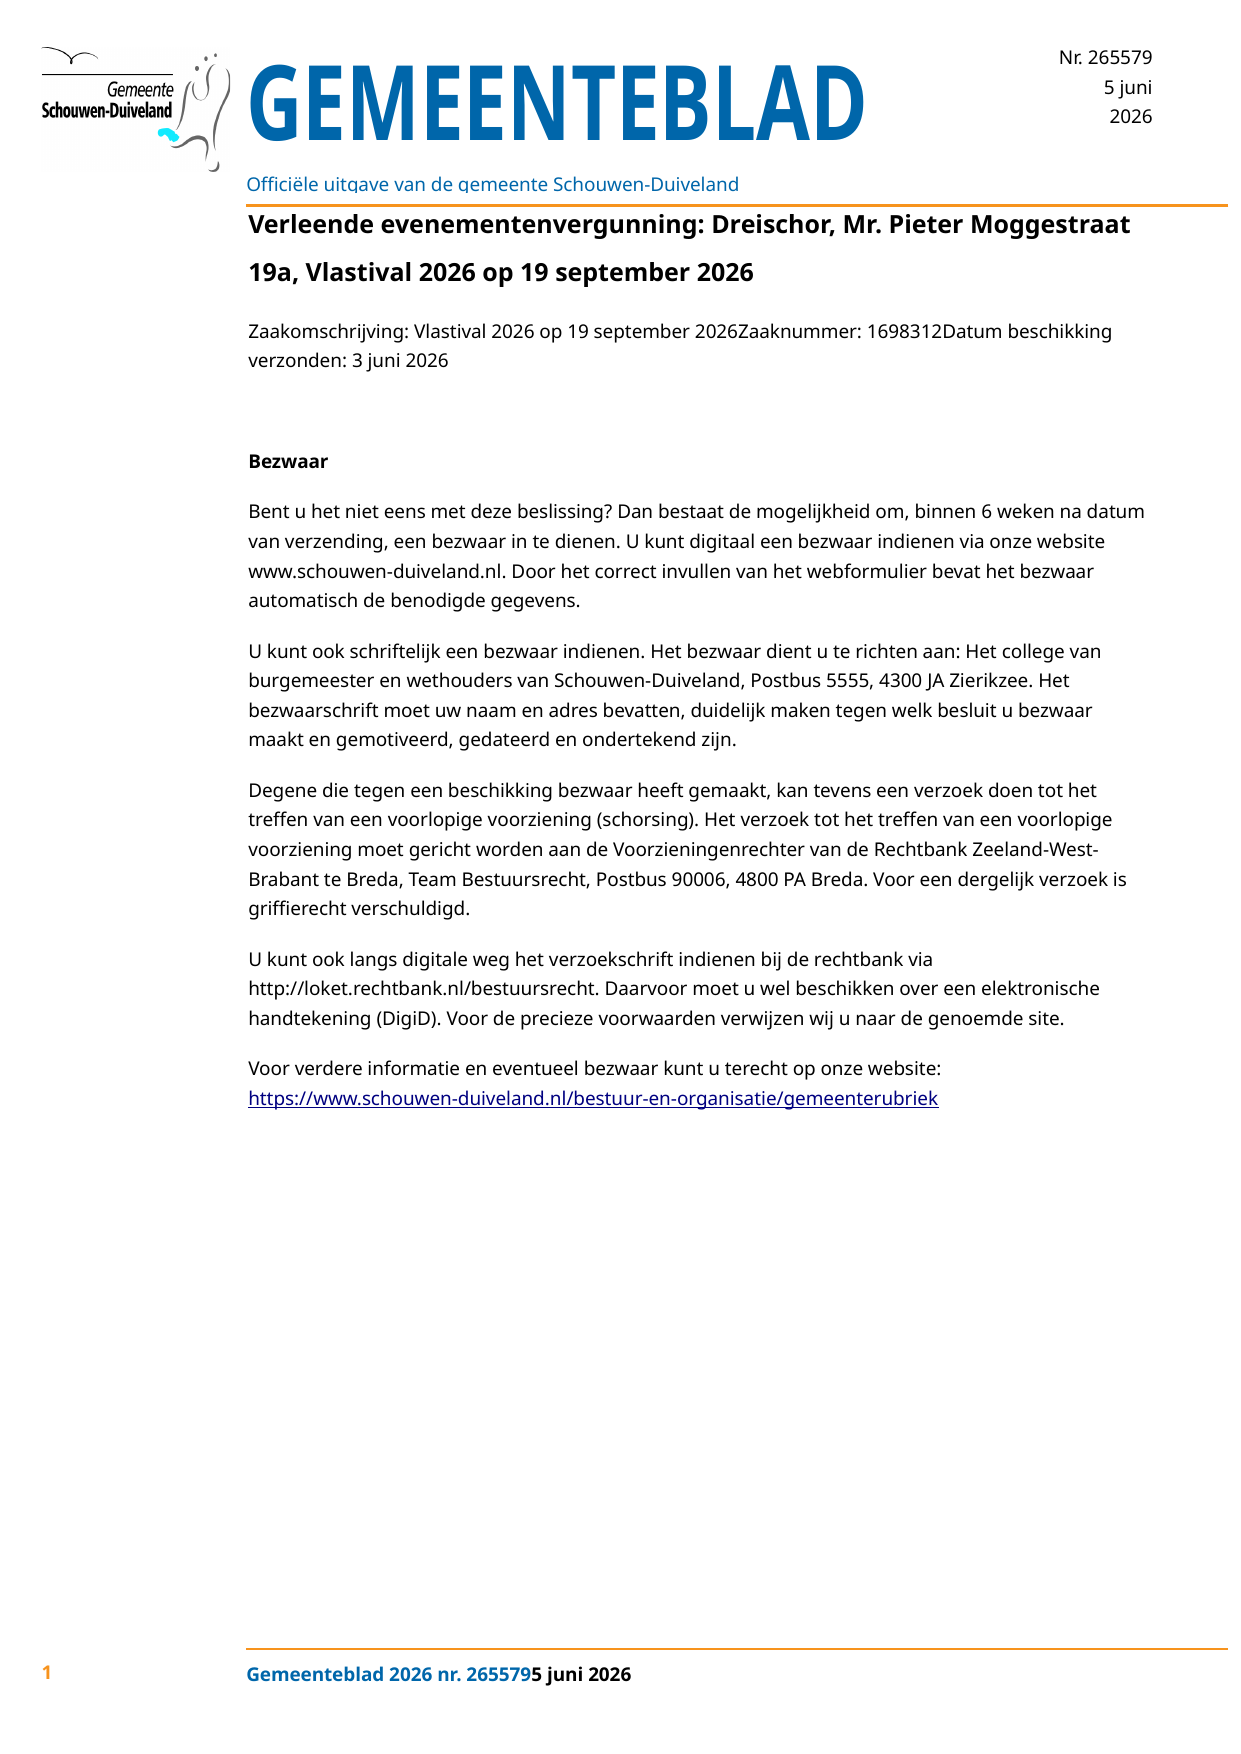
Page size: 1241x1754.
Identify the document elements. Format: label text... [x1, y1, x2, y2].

text U kunt ook schriftelijk een bezwaar indienen. Het bezwaar dient u te richten aan: Het college van burgemeester en wethouders van Schouwen-Duiveland, Postbus 5555, 4300 JA Zierikzee. Het bezwaarschrift moet uw naam en adres bevatten, duidelijk maken tegen welk besluit u bezwaar maakt en gemotiveerd, gedateerd en ondertekend zijn. [248, 638, 1152, 752]
picture [41, 47, 231, 172]
text Degene die tegen een beschikking bezwaar heeft gemaakt, kan tevens een verzoek doen tot het treffen van een voorlopige voorziening (schorsing). Het verzoek tot het treffen van een voorlopige voorziening moet gericht worden aan de Voorzieningenrechter van de Rechtbank Zeeland-West-Brabant te Breda, Team Bestuursrecht, Postbus 90006, 4800 PA Breda. Voor een dergelijk verzoek is griffierecht verschuldigd. [248, 777, 1152, 921]
text Bezwaar [248, 448, 1152, 474]
text Verleende evenementenvergunning: Dreischor, Mr. Pieter Moggestraat 19a, Vlastival 2026 op 19 september 2026 [248, 207, 1152, 288]
text Voor verdere informatie en eventueel bezwaar kunt u terecht op onze website: https://www.schouwen-duiveland.nl/bestuur-en-organisatie/gemeenterubriek [248, 1055, 1152, 1111]
text Bent u het niet eens met deze beslissing? Dan bestaat de mogelijkheid om, binnen 6 weken na datum van verzending, een bezwaar in te dienen. U kunt digitaal een bezwaar indienen via onze website www.schouwen-duiveland.nl. Door het correct invullen van het webformulier bevat het bezwaar automatisch de benodigde gegevens. [248, 499, 1152, 613]
text Zaakomschrijving: Vlastival 2026 op 19 september 2026Zaaknummer: 1698312Datum beschikking verzonden: 3 juni 2026 [248, 318, 1152, 373]
text U kunt ook langs digitale weg het verzoekschrift indienen bij de rechtbank via http://loket.rechtbank.nl/bestuursrecht. Daarvoor moet u wel beschikken over een elektronische handtekening (DigiD). Voor de precieze voorwaarden verwijzen wij u naar de genoemde site. [248, 946, 1152, 1031]
